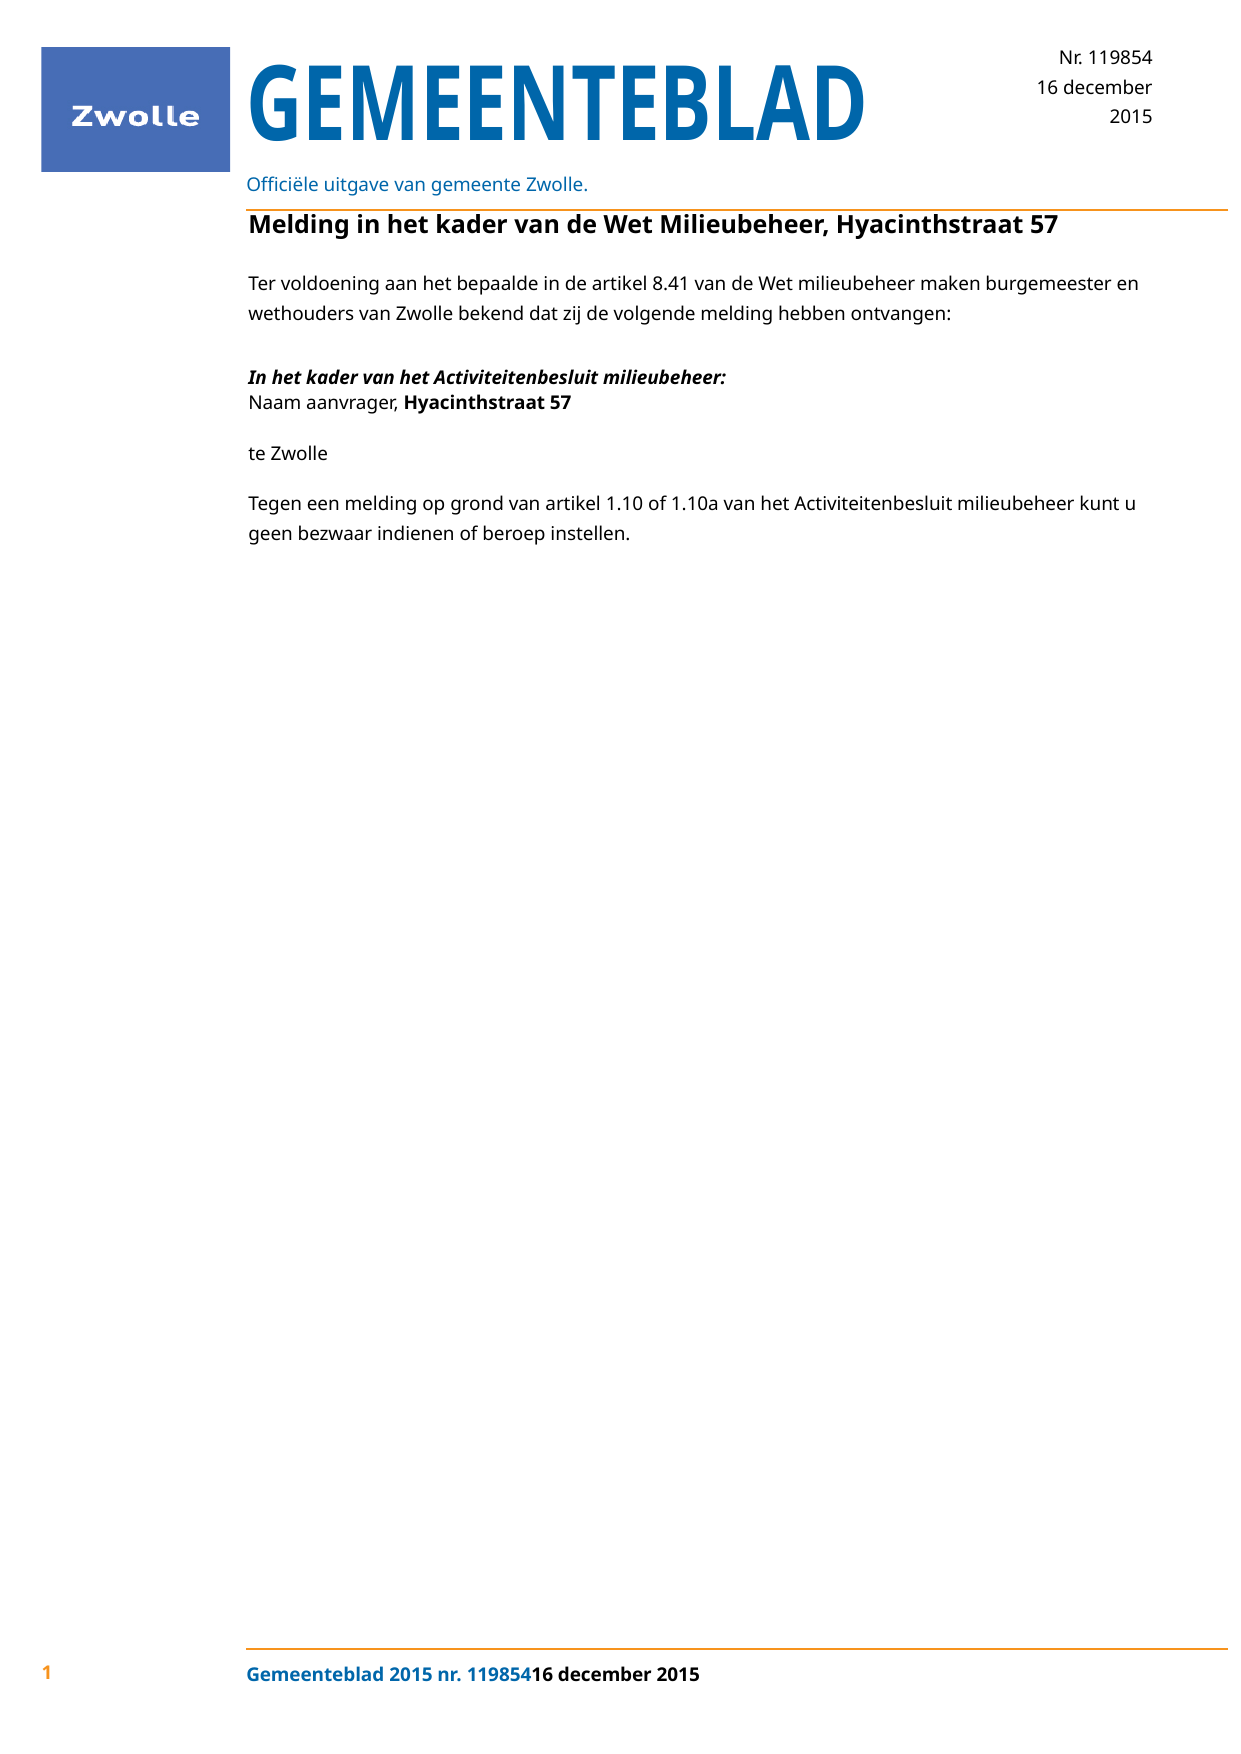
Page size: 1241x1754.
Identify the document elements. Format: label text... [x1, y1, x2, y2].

text In het kader van het Activiteitenbesluit milieubeheer: [248, 364, 1152, 389]
text Melding in het kader van de Wet Milieubeheer, Hyacinthstraat 57 [248, 211, 1152, 241]
text Naam aanvrager, Hyacinthstraat 57 [248, 389, 1152, 415]
text Tegen een melding op grond van artikel 1.10 of 1.10a van het Activiteitenbesluit milieubeheer kunt u geen bezwaar indienen of beroep instellen. [248, 490, 1152, 546]
picture [41, 47, 231, 172]
text te Zwolle [248, 440, 1152, 466]
text Ter voldoening aan het bepaalde in de artikel 8.41 van de Wet milieubeheer maken burgemeester en wethouders van Zwolle bekend dat zij de volgende melding hebben ontvangen: [248, 270, 1152, 326]
